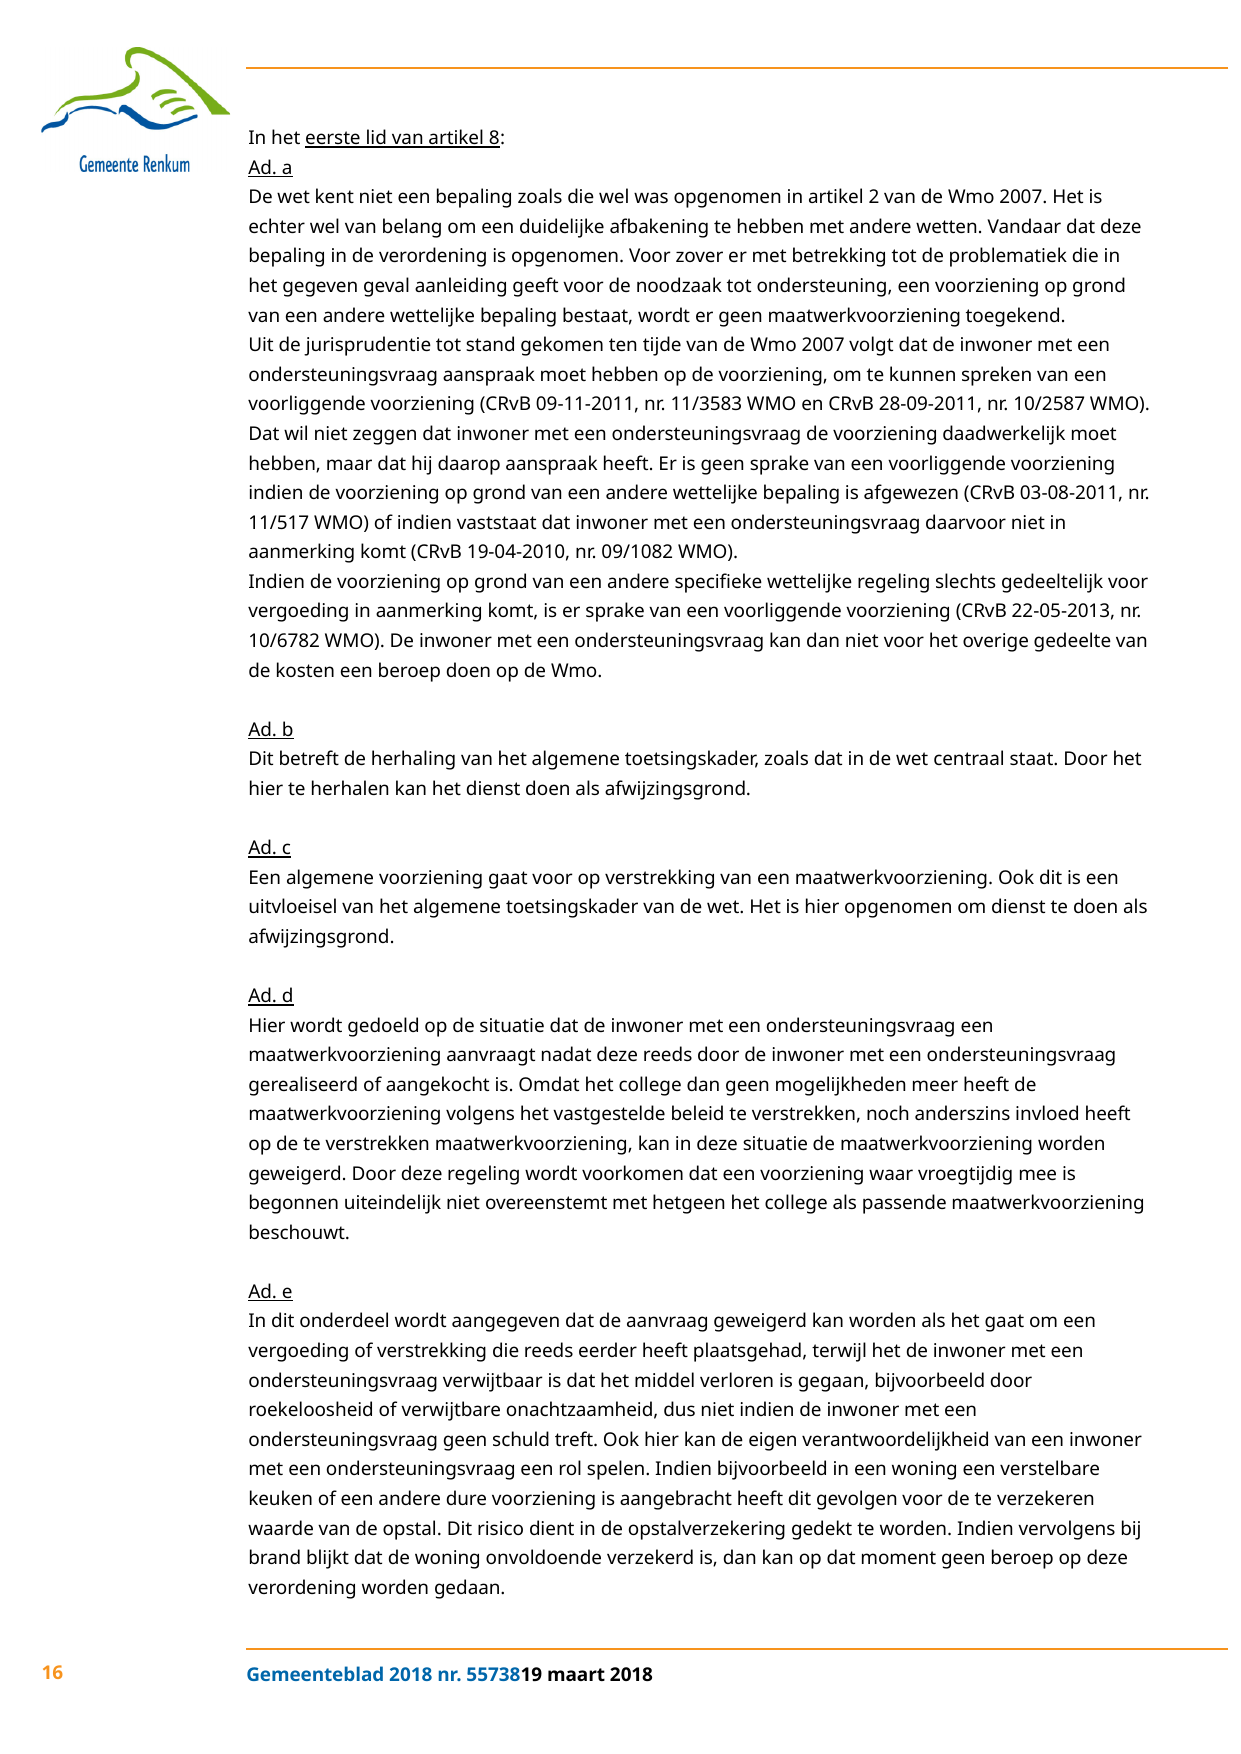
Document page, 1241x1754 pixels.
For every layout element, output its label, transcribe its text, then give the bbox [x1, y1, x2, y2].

text Ad. c [248, 834, 1152, 860]
text Ad. e [248, 1278, 1152, 1304]
text Ad. b [248, 716, 1152, 742]
text Een algemene voorziening gaat voor op verstrekking van een maatwerkvoorziening. Ook dit is een uitvloeisel van het algemene toetsingskader van de wet. Het is hier opgenomen om dienst te doen als afwijzingsgrond. [248, 864, 1152, 949]
text In het eerste lid van artikel 8: [248, 124, 1152, 150]
picture [41, 47, 231, 172]
text Ad. d [248, 982, 1152, 1008]
text Indien de voorziening op grond van een andere specifieke wettelijke regeling slechts gedeeltelijk voor vergoeding in aanmerking komt, is er sprake van een voorliggende voorziening (CRvB 22-05-2013, nr. 10/6782 WMO). De inwoner met een ondersteuningsvraag kan dan niet voor het overige gedeelte van de kosten een beroep doen op de Wmo. [248, 568, 1152, 683]
text Dit betreft de herhaling van het algemene toetsingskader, zoals dat in de wet centraal staat. Door het hier te herhalen kan het dienst doen als afwijzingsgrond. [248, 746, 1152, 801]
text Ad. a [248, 154, 1152, 180]
text Hier wordt gedoeld op de situatie dat de inwoner met een ondersteuningsvraag een maatwerkvoorziening aanvraagt nadat deze reeds door de inwoner met een ondersteuningsvraag gerealiseerd of aangekocht is. Omdat het college dan geen mogelijkheden meer heeft de maatwerkvoorziening volgens het vastgestelde beleid te verstrekken, noch anderszins invloed heeft op de te verstrekken maatwerkvoorziening, kan in deze situatie de maatwerkvoorziening worden geweigerd. Door deze regeling wordt voorkomen dat een voorziening waar vroegtijdig mee is begonnen uiteindelijk niet overeenstemt met hetgeen het college als passende maatwerkvoorziening beschouwt. [248, 1012, 1152, 1245]
text In dit onderdeel wordt aangegeven dat de aanvraag geweigerd kan worden als het gaat om een vergoeding of verstrekking die reeds eerder heeft plaatsgehad, terwijl het de inwoner met een ondersteuningsvraag verwijtbaar is dat het middel verloren is gegaan, bijvoorbeeld door roekeloosheid of verwijtbare onachtzaamheid, dus niet indien de inwoner met een ondersteuningsvraag geen schuld treft. Ook hier kan de eigen verantwoordelijkheid van een inwoner met een ondersteuningsvraag een rol spelen. Indien bijvoorbeeld in een woning een verstelbare keuken of een andere dure voorziening is aangebracht heeft dit gevolgen voor de te verzekeren waarde van de opstal. Dit risico dient in de opstalverzekering gedekt te worden. Indien vervolgens bij brand blijkt dat de woning onvoldoende verzekerd is, dan kan op dat moment geen beroep op deze verordening worden gedaan. [248, 1308, 1152, 1600]
text Uit de jurisprudentie tot stand gekomen ten tijde van de Wmo 2007 volgt dat de inwoner met een ondersteuningsvraag aanspraak moet hebben op de voorziening, om te kunnen spreken van een voorliggende voorziening (CRvB 09-11-2011, nr. 11/3583 WMO en CRvB 28-09-2011, nr. 10/2587 WMO). Dat wil niet zeggen dat inwoner met een ondersteuningsvraag de voorziening daadwerkelijk moet hebben, maar dat hij daarop aanspraak heeft. Er is geen sprake van een voorliggende voorziening indien de voorziening op grond van een andere wettelijke bepaling is afgewezen (CRvB 03-08-2011, nr. 11/517 WMO) of indien vaststaat dat inwoner met een ondersteuningsvraag daarvoor niet in aanmerking komt (CRvB 19-04-2010, nr. 09/1082 WMO). [248, 331, 1152, 564]
text De wet kent niet een bepaling zoals die wel was opgenomen in artikel 2 van de Wmo 2007. Het is echter wel van belang om een duidelijke afbakening te hebben met andere wetten. Vandaar dat deze bepaling in de verordening is opgenomen. Voor zover er met betrekking tot de problematiek die in het gegeven geval aanleiding geeft voor de noodzaak tot ondersteuning, een voorziening op grond van een andere wettelijke bepaling bestaat, wordt er geen maatwerkvoorziening toegekend. [248, 183, 1152, 328]
